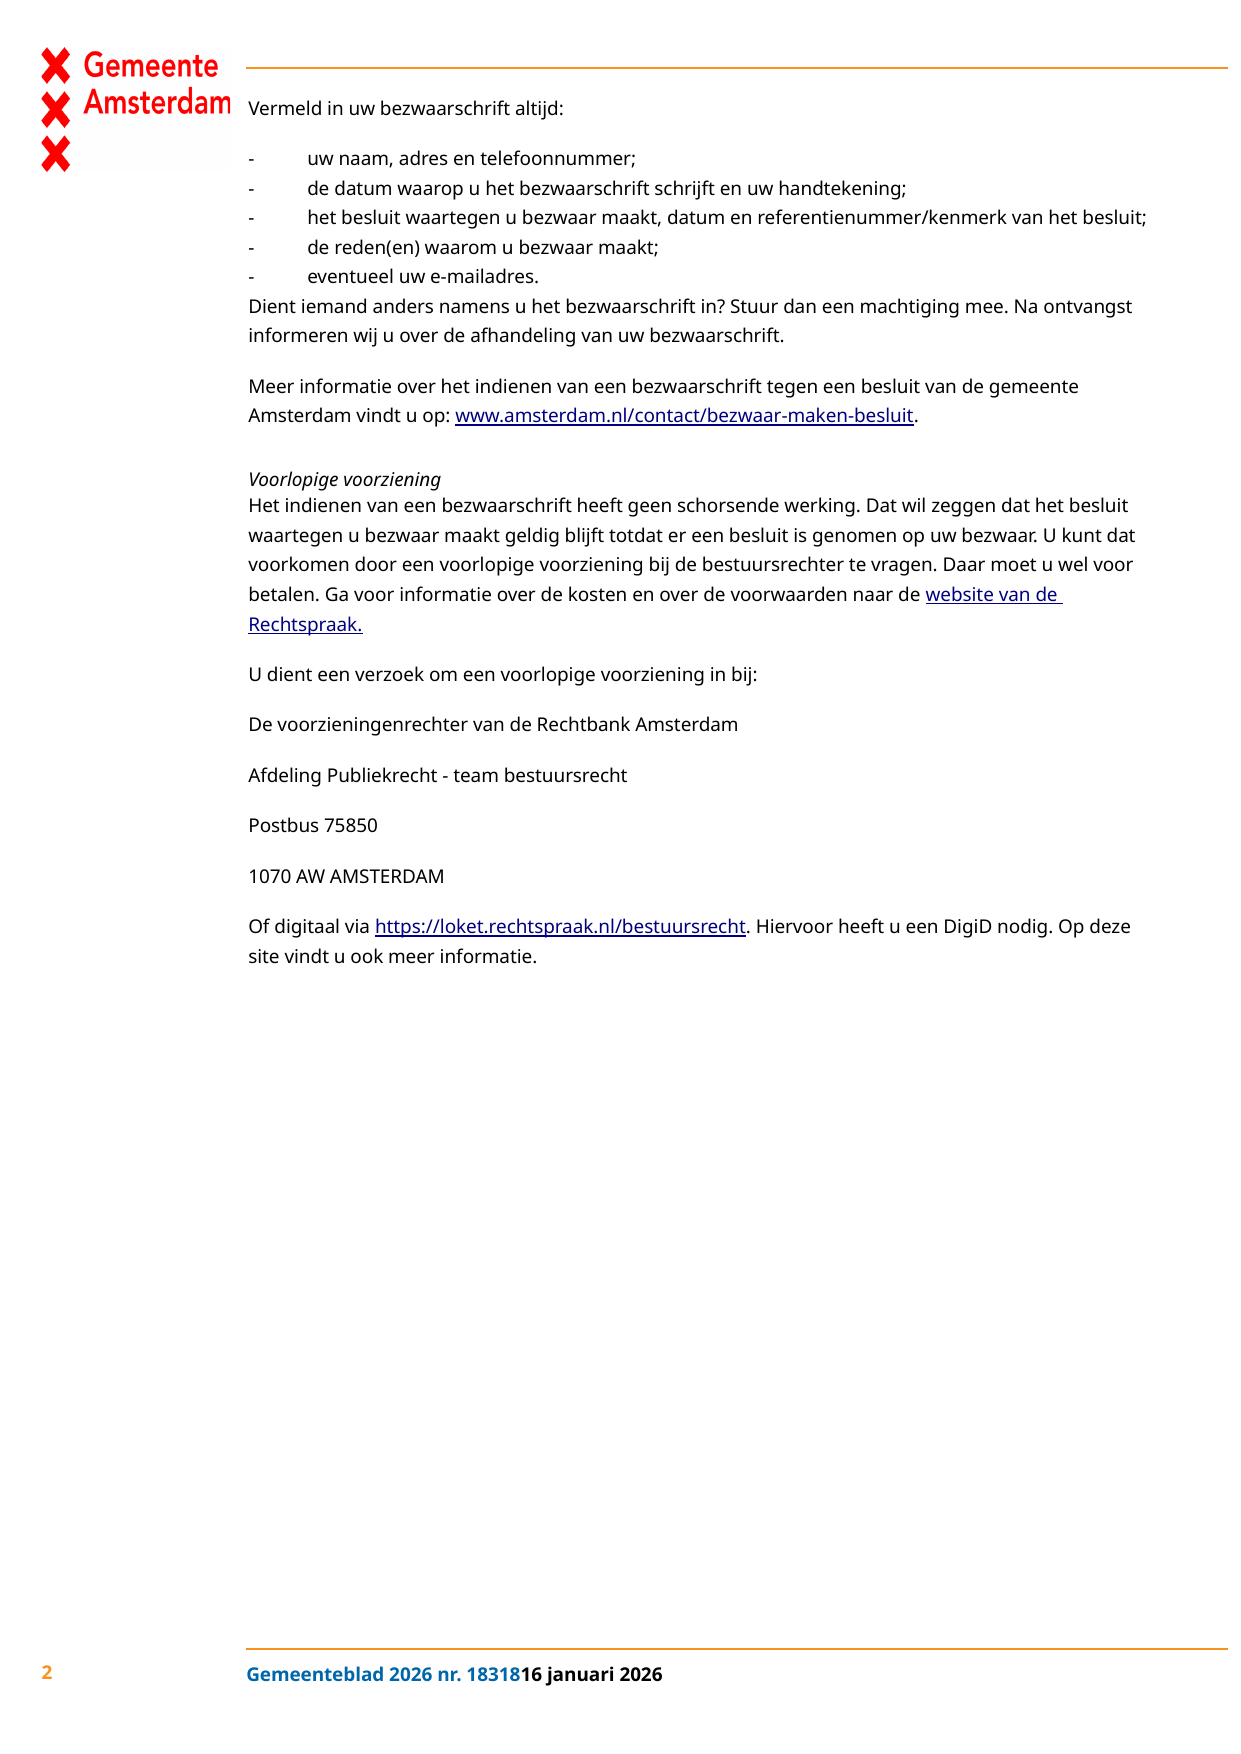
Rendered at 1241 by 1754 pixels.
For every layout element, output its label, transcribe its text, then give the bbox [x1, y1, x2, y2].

text Vermeld in uw bezwaarschrift altijd: [248, 95, 1152, 121]
text Afdeling Publiekrecht - team bestuursrecht [248, 762, 1152, 788]
text Of digitaal via https://loket.rechtspraak.nl/bestuursrecht. Hiervoor heeft u een DigiD nodig. Op deze site vindt u ook meer informatie. [248, 913, 1152, 968]
text Het indienen van een bezwaarschrift heeft geen schorsende werking. Dat wil zeggen dat het besluit waartegen u bezwaar maakt geldig blijft totdat er een besluit is genomen op uw bezwaar. U kunt dat voorkomen door een voorlopige voorziening bij de bestuursrechter te vragen. Daar moet u wel voor betalen. Ga voor informatie over de kosten en over de voorwaarden naar de website van de Rechtspraak. [248, 492, 1152, 636]
list de reden(en) waarom u bezwaar maakt; [248, 234, 1152, 260]
list de datum waarop u het bezwaarschrift schrijft en uw handtekening; [248, 175, 1152, 201]
text 1070 AW AMSTERDAM [248, 863, 1152, 888]
picture [41, 47, 231, 172]
list eventueel uw e-mailadres. [248, 263, 1152, 289]
text Meer informatie over het indienen van een bezwaarschrift tegen een besluit van de gemeente Amsterdam vindt u op: www.amsterdam.nl/contact/bezwaar-maken-besluit. [248, 373, 1152, 428]
text Dient iemand anders namens u het bezwaarschrift in? Stuur dan een machtiging mee. Na ontvangst informeren wij u over de afhandeling van uw bezwaarschrift. [248, 293, 1152, 348]
text Postbus 75850 [248, 812, 1152, 838]
text U dient een verzoek om een voorlopige voorziening in bij: [248, 661, 1152, 687]
list uw naam, adres en telefoonnummer; [248, 145, 1152, 171]
text Voorlopige voorziening [248, 467, 1152, 492]
list het besluit waartegen u bezwaar maakt, datum en referentienummer/kenmerk van het besluit; [248, 204, 1152, 230]
text De voorzieningenrechter van de Rechtbank Amsterdam [248, 712, 1152, 737]
